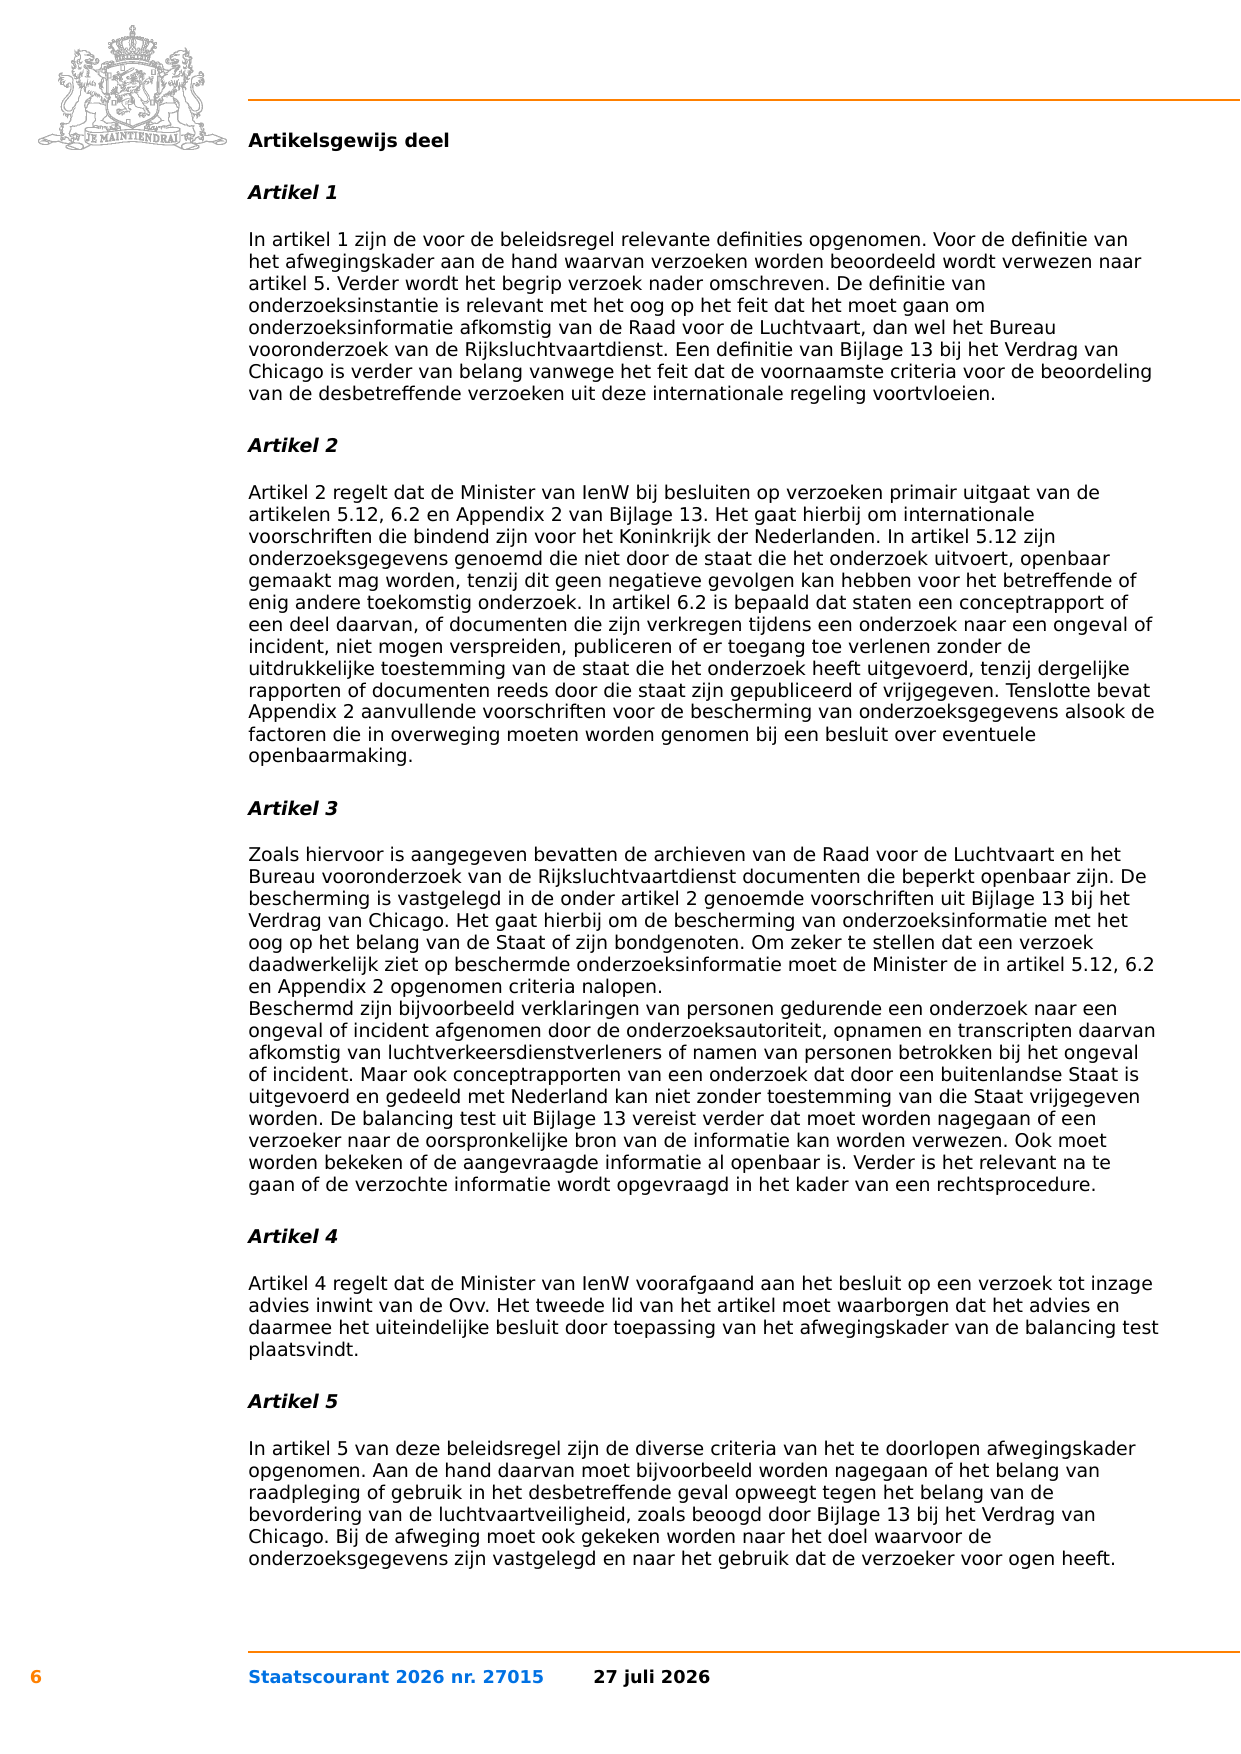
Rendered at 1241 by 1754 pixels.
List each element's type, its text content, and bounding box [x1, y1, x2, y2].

text In artikel 5 van deze beleidsregel zijn de diverse criteria van het te doorlopen afwegingskader opgenomen. Aan de hand daarvan moet bijvoorbeeld worden nagegaan of het belang van raadpleging of gebruik in het desbetreffende geval opweegt tegen het belang van de bevordering van de luchtvaartveiligheid, zoals beoogd door Bijlage 13 bij het Verdrag van Chicago. Bij de afweging moet ook gekeken worden naar het doel waarvoor de onderzoeksgegevens zijn vastgelegd en naar het gebruik dat de verzoeker voor ogen heeft. [248, 1438, 1163, 1570]
subtitle Artikel 4 [248, 1226, 1163, 1248]
text Artikel 2 regelt dat de Minister van IenW bij besluiten op verzoeken primair uitgaat van de artikelen 5.12, 6.2 en Appendix 2 van Bijlage 13. Het gaat hierbij om internationale voorschriften die bindend zijn voor het Koninkrijk der Nederlanden. In artikel 5.12 zijn onderzoeksgegevens genoemd die niet door de staat die het onderzoek uitvoert, openbaar gemaakt mag worden, tenzij dit geen negatieve gevolgen kan hebben voor het betreffende of enig andere toekomstig onderzoek. In artikel 6.2 is bepaald dat staten een conceptrapport of een deel daarvan, of documenten die zijn verkregen tijdens een onderzoek naar een ongeval of incident, niet mogen verspreiden, publiceren of er toegang toe verlenen zonder de uitdrukkelijke toestemming van de staat die het onderzoek heeft uitgevoerd, tenzij dergelijke rapporten of documenten reeds door die staat zijn gepubliceerd of vrijgegeven. Tenslotte bevat Appendix 2 aanvullende voorschriften voor de bescherming van onderzoeksgegevens alsook de factoren die in overweging moeten worden genomen bij een besluit over eventuele openbaarmaking. [248, 482, 1163, 767]
text Artikel 4 regelt dat de Minister van IenW voorafgaand aan het besluit op een verzoek tot inzage advies inwint van de Ovv. Het tweede lid van het artikel moet waarborgen dat het advies en daarmee het uiteindelijke besluit door toepassing van het afwegingskader van de balancing test plaatsvindt. [248, 1273, 1163, 1361]
subtitle Artikel 2 [248, 435, 1163, 457]
text Zoals hiervoor is aangegeven bevatten de archieven van de Raad voor de Luchtvaart en het Bureau vooronderzoek van de Rijksluchtvaartdienst documenten die beperkt openbaar zijn. De bescherming is vastgelegd in de onder artikel 2 genoemde voorschriften uit Bijlage 13 bij het Verdrag van Chicago. Het gaat hierbij om de bescherming van onderzoeksinformatie met het oog op het belang van de Staat of zijn bondgenoten. Om zeker te stellen dat een verzoek daadwerkelijk ziet op beschermde onderzoeksinformatie moet de Minister de in artikel 5.12, 6.2 en Appendix 2 opgenomen criteria nalopen. [248, 844, 1163, 998]
subtitle Artikel 1 [248, 182, 1163, 204]
subtitle Artikel 3 [248, 797, 1163, 819]
text In artikel 1 zijn de voor de beleidsregel relevante definities opgenomen. Voor de definitie van het afwegingskader aan de hand waarvan verzoeken worden beoordeeld wordt verwezen naar artikel 5. Verder wordt het begrip verzoek nader omschreven. De definitie van onderzoeksinstantie is relevant met het oog op het feit dat het moet gaan om onderzoeksinformatie afkomstig van de Raad voor de Luchtvaart, dan wel het Bureau vooronderzoek van de Rijksluchtvaartdienst. Een definitie van Bijlage 13 bij het Verdrag van Chicago is verder van belang vanwege het feit dat de voornaamste criteria voor de beoordeling van de desbetreffende verzoeken uit deze internationale regeling voortvloeien. [248, 229, 1163, 405]
subtitle Artikelsgewijs deel [248, 130, 1163, 152]
text Beschermd zijn bijvoorbeeld verklaringen van personen gedurende een onderzoek naar een ongeval of incident afgenomen door de onderzoeksautoriteit, opnamen en transcripten daarvan afkomstig van luchtverkeersdienstverleners of namen van personen betrokken bij het ongeval of incident. Maar ook conceptrapporten van een onderzoek dat door een buitenlandse Staat is uitgevoerd en gedeeld met Nederland kan niet zonder toestemming van die Staat vrijgegeven worden. De balancing test uit Bijlage 13 vereist verder dat moet worden nagegaan of een verzoeker naar de oorspronkelijke bron van de informatie kan worden verwezen. Ook moet worden bekeken of de aangevraagde informatie al openbaar is. Verder is het relevant na te gaan of de verzochte informatie wordt opgevraagd in het kader van een rechtsprocedure. [248, 998, 1163, 1196]
picture [38, 25, 227, 150]
subtitle Artikel 5 [248, 1391, 1163, 1413]
